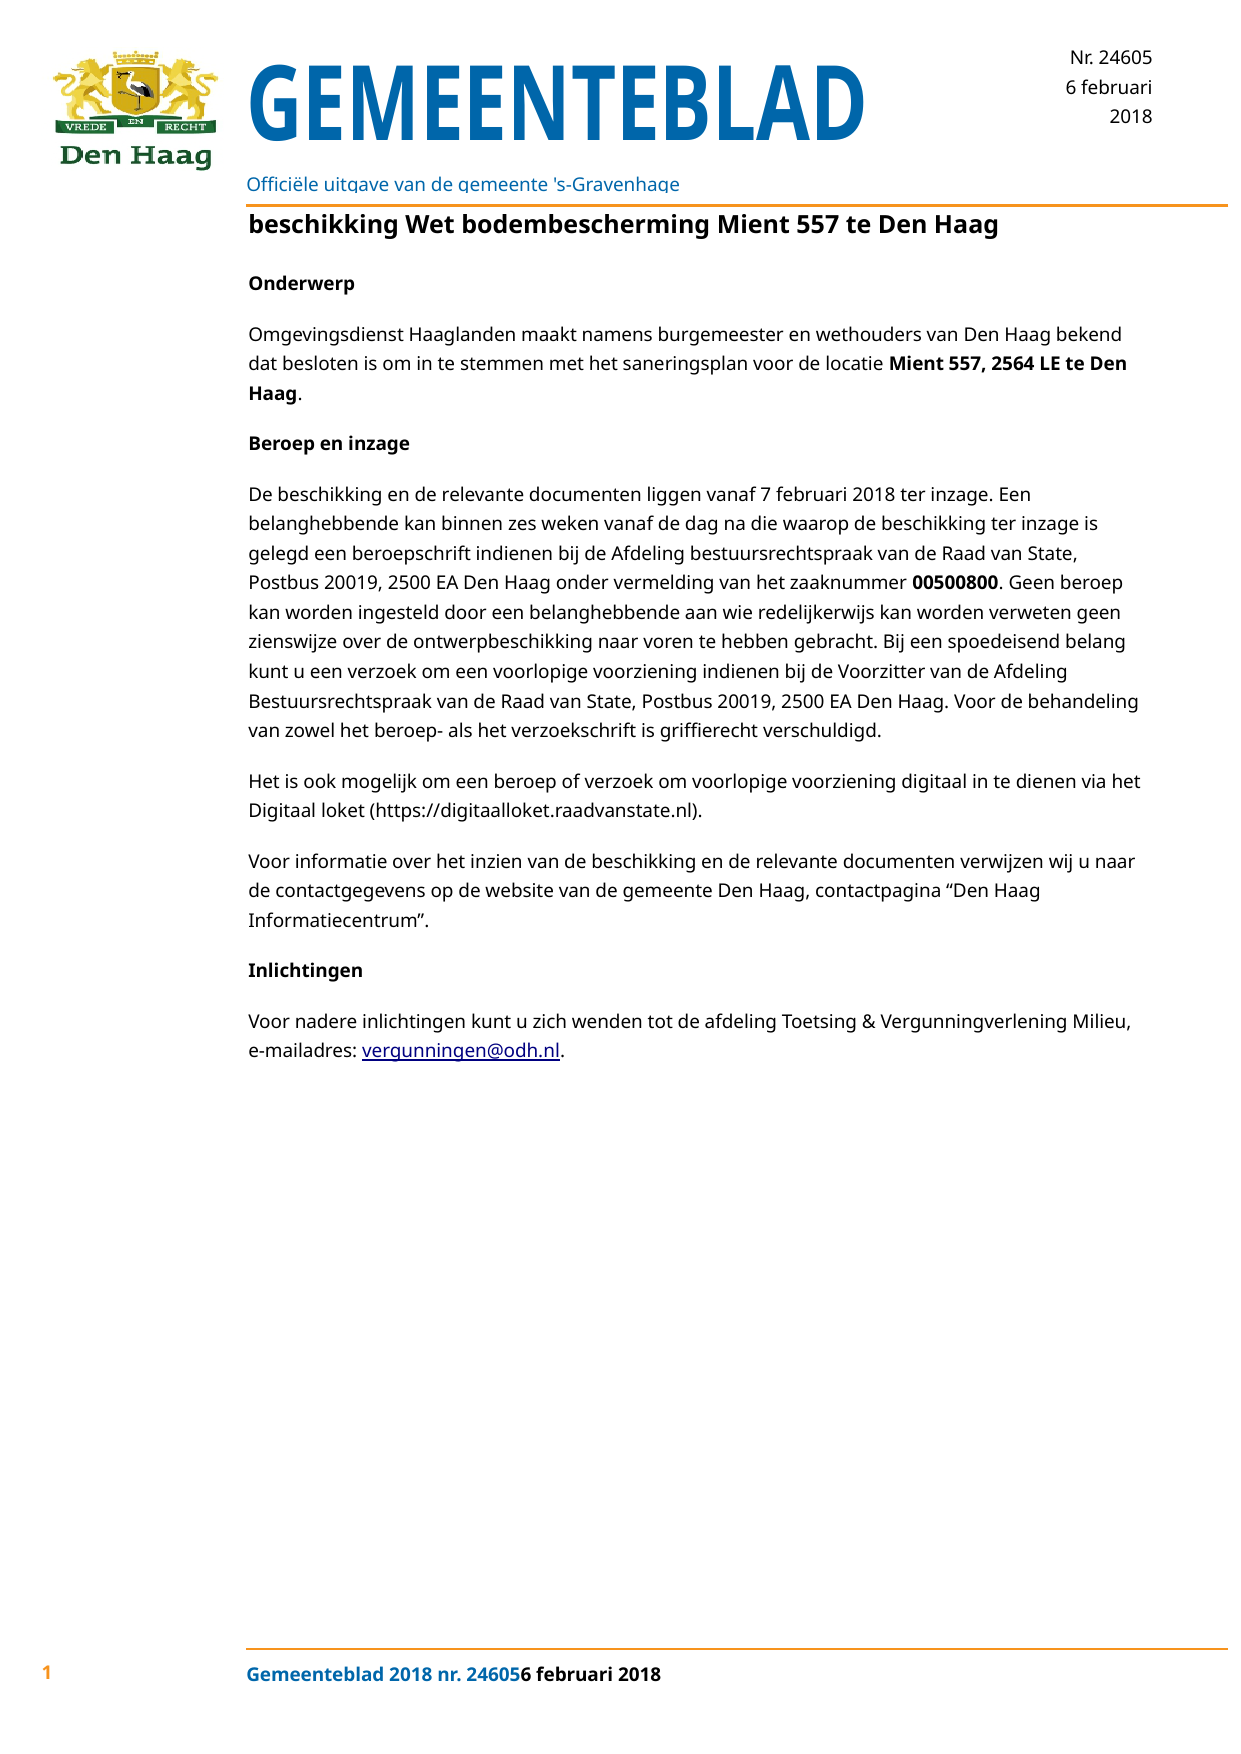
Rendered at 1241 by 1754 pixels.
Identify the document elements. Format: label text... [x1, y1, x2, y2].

text Inlichtingen [248, 957, 1152, 983]
text Onderwerp [248, 270, 1152, 296]
text Voor informatie over het inzien van de beschikking en de relevante documenten verwijzen wij u naar de contactgegevens op de website van de gemeente Den Haag, contactpagina “Den Haag Informatiecentrum”. [248, 848, 1152, 933]
text Beroep en inzage [248, 430, 1152, 456]
text beschikking Wet bodembescherming Mient 557 te Den Haag [248, 207, 1152, 241]
picture [41, 47, 231, 172]
text De beschikking en de relevante documenten liggen vanaf 7 februari 2018 ter inzage. Een belanghebbende kan binnen zes weken vanaf de dag na die waarop de beschikking ter inzage is gelegd een beroepschrift indienen bij de Afdeling bestuursrechtspraak van de Raad van State, Postbus 20019, 2500 EA Den Haag onder vermelding van het zaaknummer 00500800. Geen beroep kan worden ingesteld door een belanghebbende aan wie redelijkerwijs kan worden verweten geen zienswijze over de ontwerpbeschikking naar voren te hebben gebracht. Bij een spoedeisend belang kunt u een verzoek om een voorlopige voorziening indienen bij de Voorzitter van de Afdeling Bestuursrechtspraak van de Raad van State, Postbus 20019, 2500 EA Den Haag. Voor de behandeling van zowel het beroep- als het verzoekschrift is griffierecht verschuldigd. [248, 481, 1152, 743]
text Omgevingsdienst Haaglanden maakt namens burgemeester en wethouders van Den Haag bekend dat besloten is om in te stemmen met het saneringsplan voor de locatie Mient 557, 2564 LE te Den Haag. [248, 321, 1152, 406]
text Voor nadere inlichtingen kunt u zich wenden tot de afdeling Toetsing & Vergunningverlening Milieu, e-mailadres: vergunningen@odh.nl. [248, 1008, 1152, 1063]
text Het is ook mogelijk om een beroep of verzoek om voorlopige voorziening digitaal in te dienen via het Digitaal loket (https://digitaalloket.raadvanstate.nl). [248, 768, 1152, 823]
